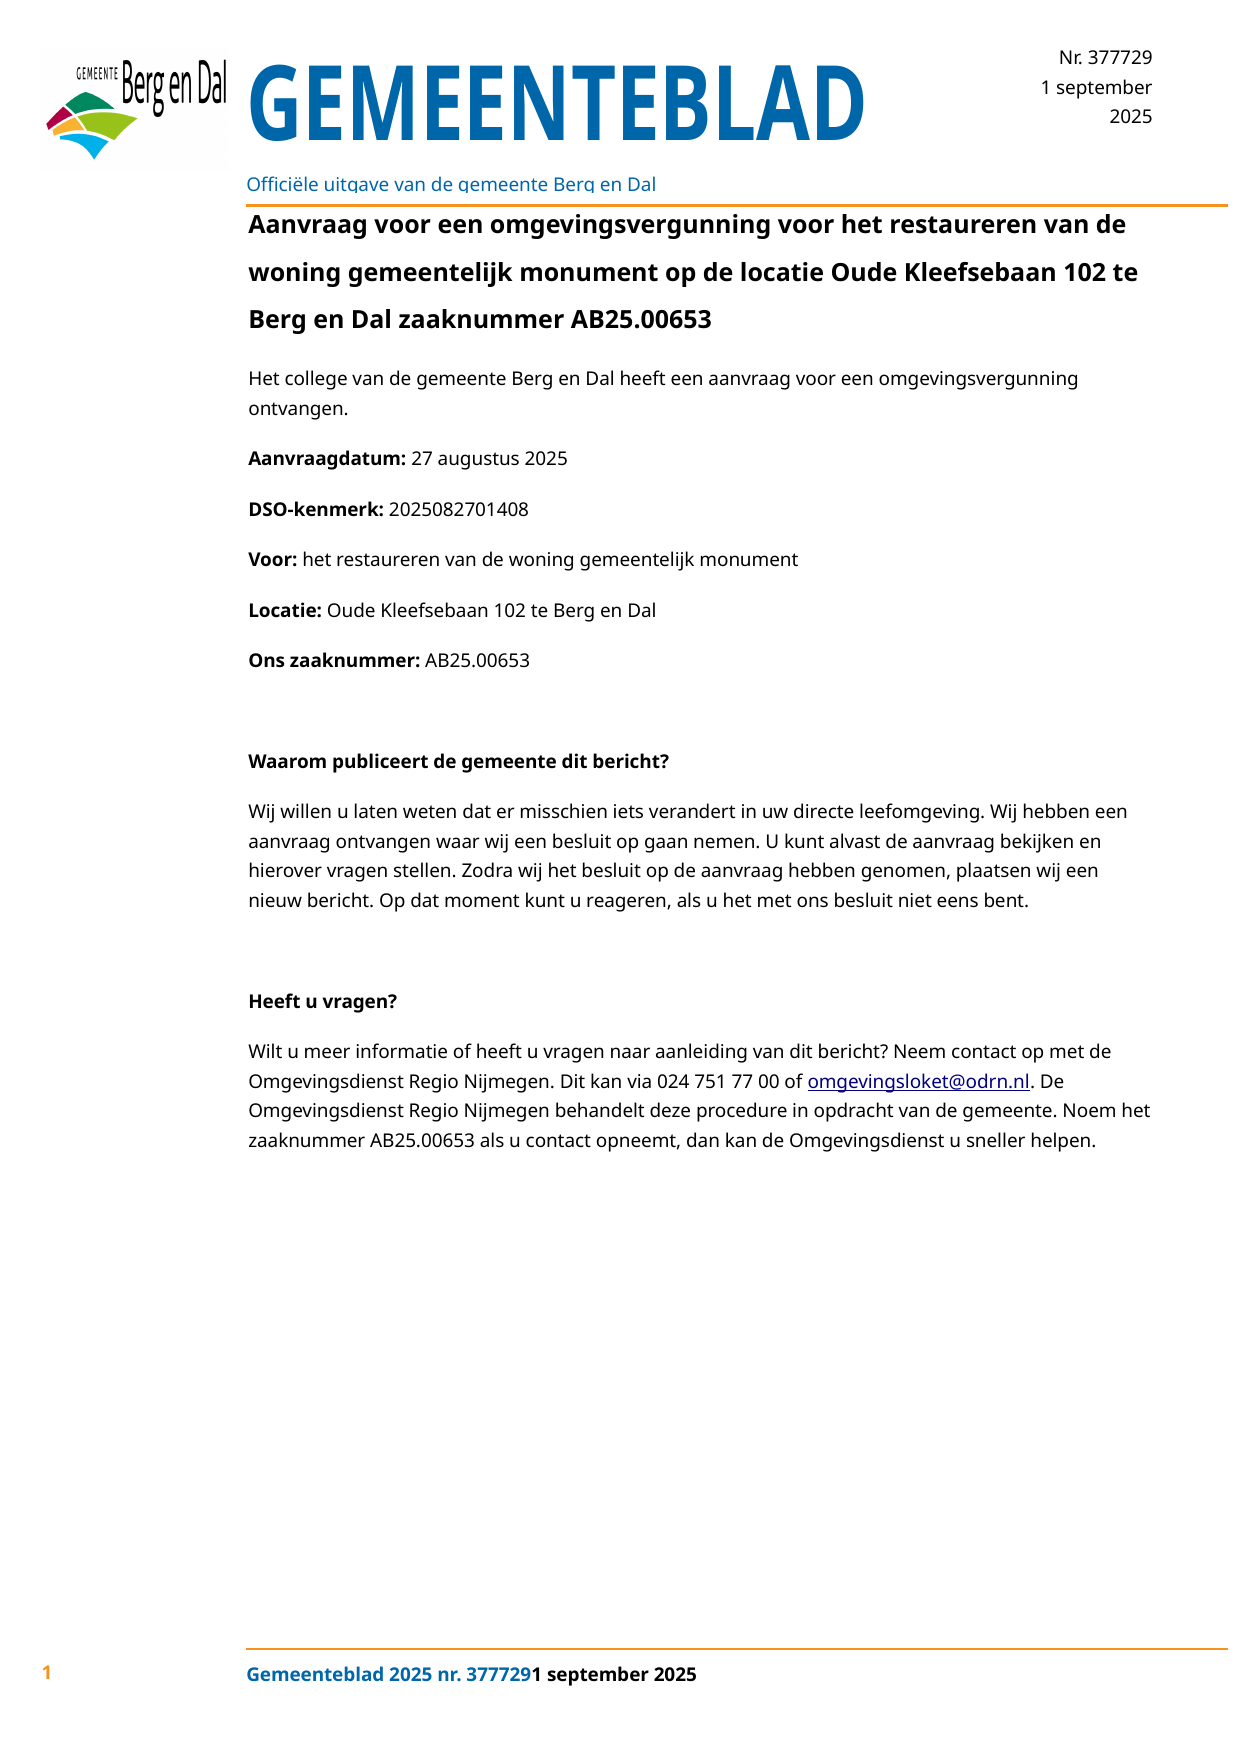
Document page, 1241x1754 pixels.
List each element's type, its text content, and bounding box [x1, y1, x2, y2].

text Voor: het restaureren van de woning gemeentelijk monument [248, 546, 1152, 572]
text DSO-kenmerk: 2025082701408 [248, 496, 1152, 522]
text Heeft u vragen? [248, 988, 1152, 1014]
text Wilt u meer informatie of heeft u vragen naar aanleiding van dit bericht? Neem contact op met de Omgevingsdienst Regio Nijmegen. Dit kan via 024 751 77 00 of omgevingsloket@odrn.nl. De Omgevingsdienst Regio Nijmegen behandelt deze procedure in opdracht van de gemeente. Noem het zaaknummer AB25.00653 als u contact opneemt, dan kan de Omgevingsdienst u sneller helpen. [248, 1038, 1152, 1153]
text Wij willen u laten weten dat er misschien iets verandert in uw directe leefomgeving. Wij hebben een aanvraag ontvangen waar wij een besluit op gaan nemen. U kunt alvast de aanvraag bekijken en hierover vragen stellen. Zodra wij het besluit op de aanvraag hebben genomen, plaatsen wij een nieuw bericht. Op dat moment kunt u reageren, als u het met ons besluit niet eens bent. [248, 798, 1152, 913]
text Ons zaaknummer: AB25.00653 [248, 647, 1152, 673]
text Aanvraagdatum: 27 augustus 2025 [248, 446, 1152, 471]
text Het college van de gemeente Berg en Dal heeft een aanvraag voor een omgevingsvergunning ontvangen. [248, 366, 1152, 421]
text Waarom publiceert de gemeente dit bericht? [248, 748, 1152, 774]
picture [41, 47, 231, 172]
text Aanvraag voor een omgevingsvergunning voor het restaureren van de woning gemeentelijk monument op de locatie Oude Kleefsebaan 102 te Berg en Dal zaaknummer AB25.00653 [248, 207, 1152, 336]
text Locatie: Oude Kleefsebaan 102 te Berg en Dal [248, 597, 1152, 622]
